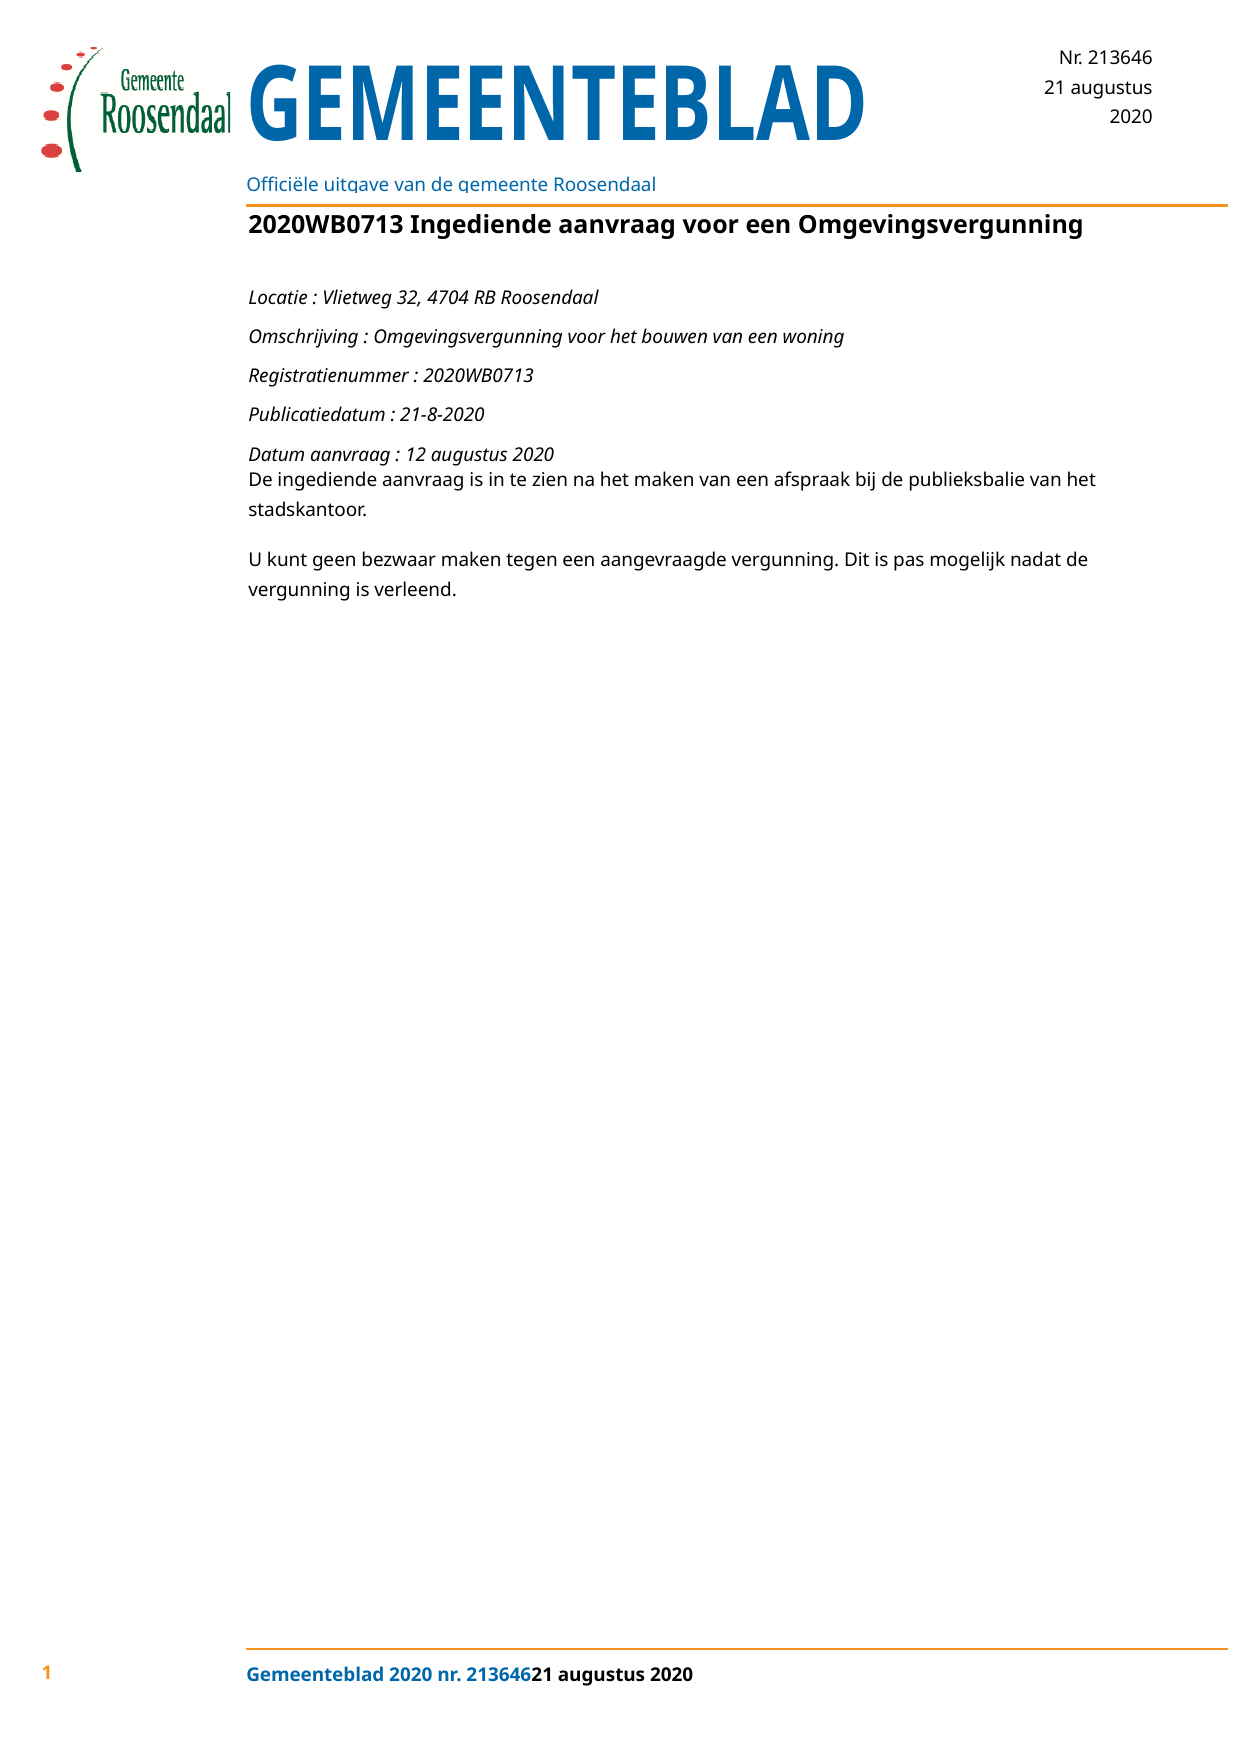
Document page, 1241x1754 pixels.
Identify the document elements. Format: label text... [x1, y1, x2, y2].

picture [41, 47, 231, 172]
text De ingediende aanvraag is in te zien na het maken van een afspraak bij de publieksbalie van het stadskantoor. [248, 467, 1152, 522]
text U kunt geen bezwaar maken tegen een aangevraagde vergunning. Dit is pas mogelijk nadat de vergunning is verleend. [248, 547, 1152, 602]
text 2020WB0713 Ingediende aanvraag voor een Omgevingsvergunning [248, 207, 1152, 241]
text Datum aanvraag : 12 augustus 2020 [248, 441, 1152, 467]
text Omschrijving : Omgevingsvergunning voor het bouwen van een woning [248, 323, 1152, 349]
text Publicatiedatum : 21-8-2020 [248, 402, 1152, 427]
text Locatie : Vlietweg 32, 4704 RB Roosendaal [248, 284, 1152, 309]
text Registratienummer : 2020WB0713 [248, 362, 1152, 388]
